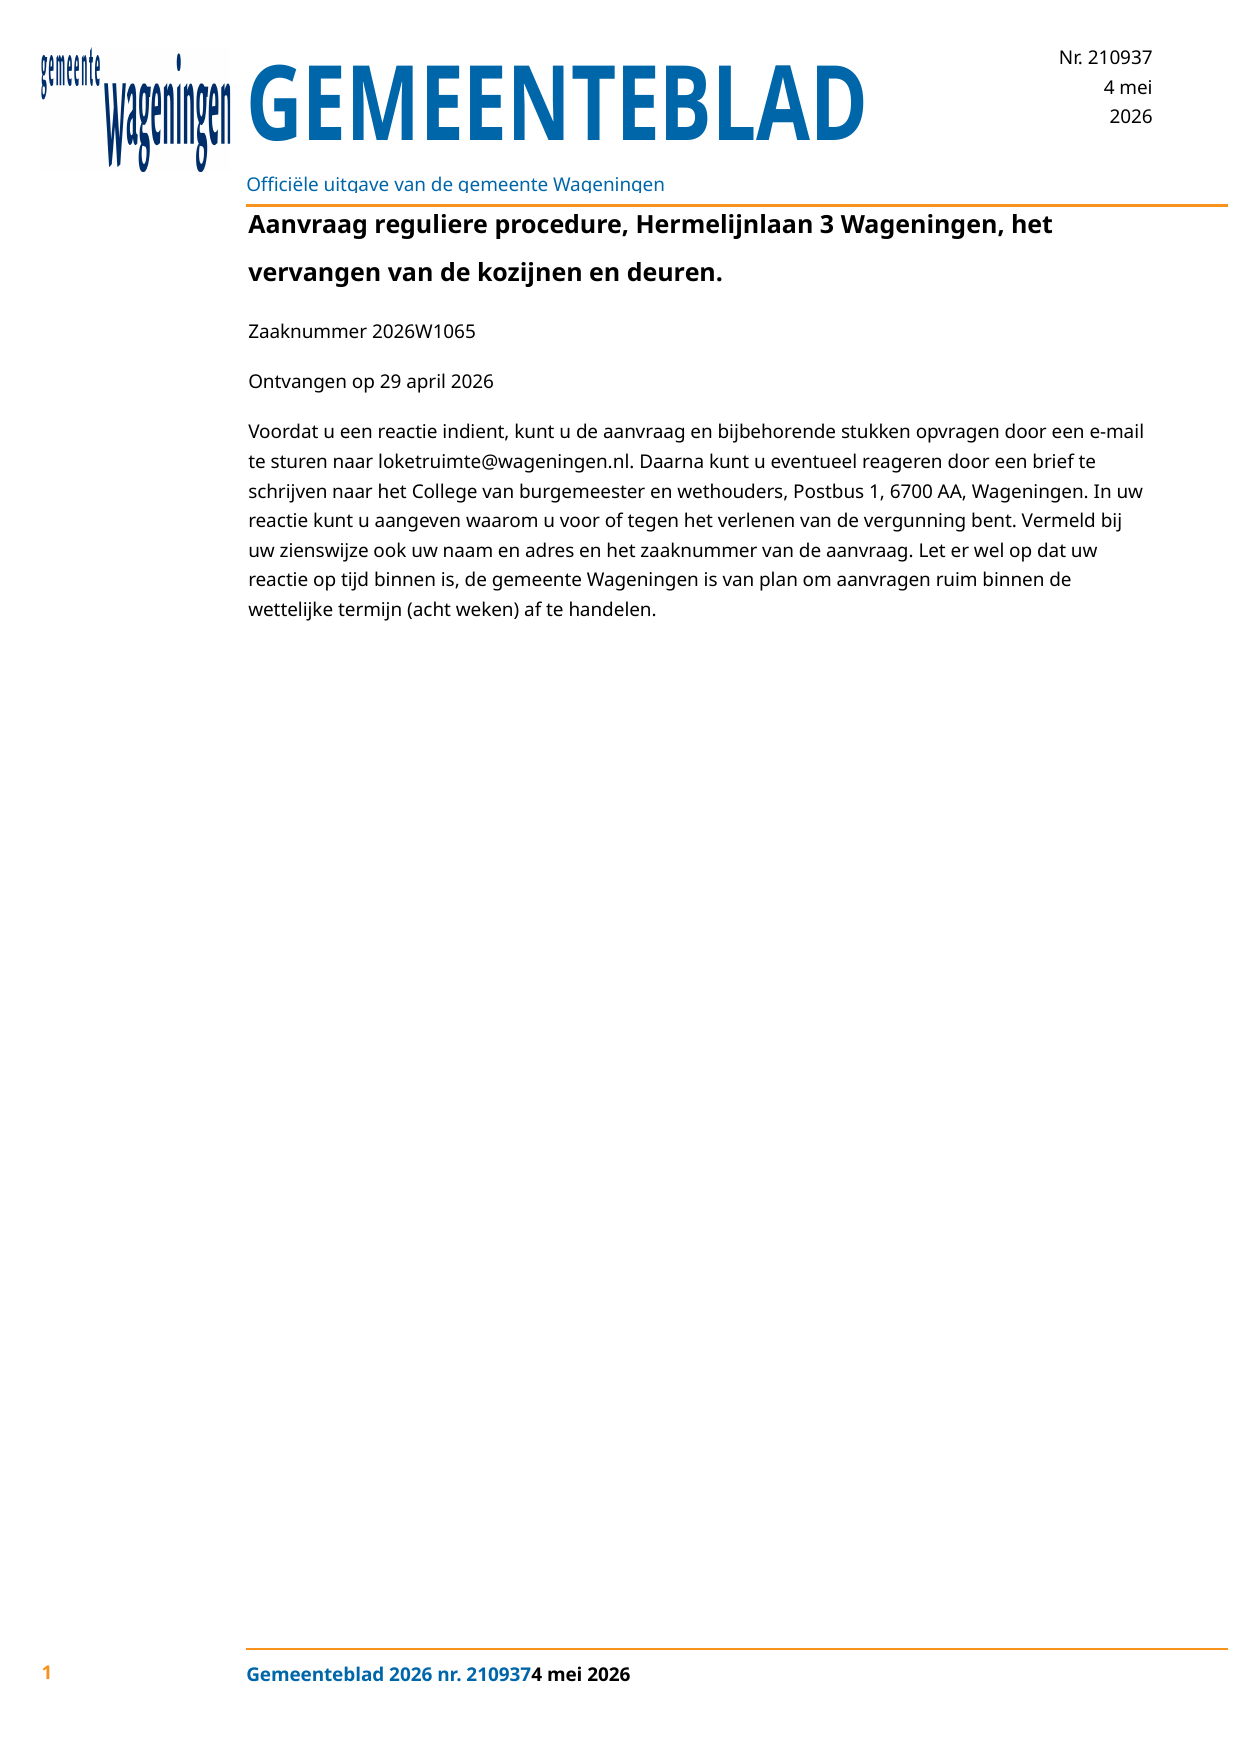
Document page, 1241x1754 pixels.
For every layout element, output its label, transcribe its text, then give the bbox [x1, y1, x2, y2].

text Ontvangen op 29 april 2026 [248, 368, 1152, 394]
text Voordat u een reactie indient, kunt u de aanvraag en bijbehorende stukken opvragen door een e-mail te sturen naar loketruimte@wageningen.nl. Daarna kunt u eventueel reageren door een brief te schrijven naar het College van burgemeester en wethouders, Postbus 1, 6700 AA, Wageningen. In uw reactie kunt u aangeven waarom u voor of tegen het verlenen van de vergunning bent. Vermeld bij uw zienswijze ook uw naam en adres en het zaaknummer van de aanvraag. Let er wel op dat uw reactie op tijd binnen is, de gemeente Wageningen is van plan om aanvragen ruim binnen de wettelijke termijn (acht weken) af te handelen. [248, 419, 1152, 622]
text Aanvraag reguliere procedure, Hermelijnlaan 3 Wageningen, het vervangen van de kozijnen en deuren. [248, 207, 1152, 288]
text Zaaknummer 2026W1065 [248, 318, 1152, 344]
picture [41, 47, 231, 172]
